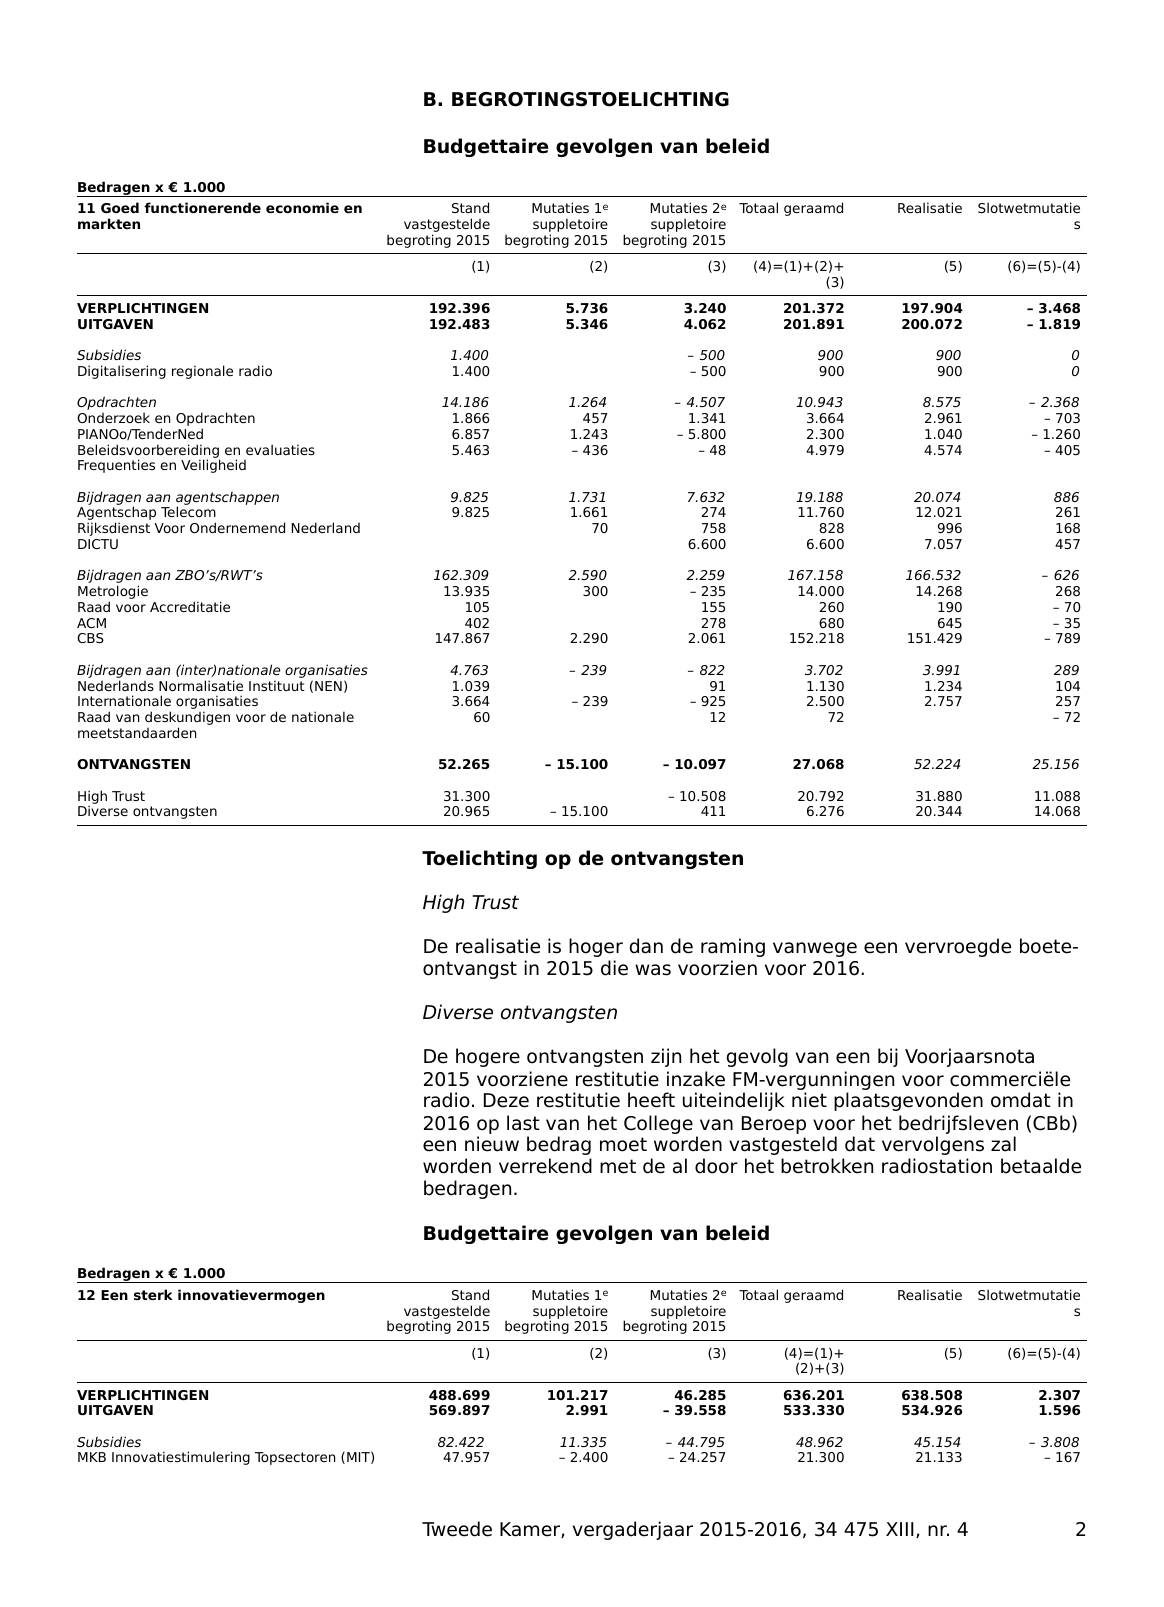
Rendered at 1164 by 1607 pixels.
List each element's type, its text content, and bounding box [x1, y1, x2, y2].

table_cell – 239 [496, 663, 614, 678]
table_cell (4)=(1)+(2)+ (3) [732, 254, 850, 295]
table_cell 4.979 [732, 443, 850, 474]
table_cell [969, 647, 1087, 663]
table_cell [77, 647, 378, 663]
table_cell [378, 380, 496, 395]
table_cell [496, 537, 614, 552]
table_cell – 10.097 [614, 757, 732, 773]
table_cell 192.483 [378, 317, 496, 332]
table_cell (2) [496, 254, 614, 295]
table_cell [614, 1419, 732, 1434]
table_cell 14.268 [850, 584, 968, 600]
table_cell [850, 553, 968, 568]
table_cell 260 [732, 600, 850, 615]
table_cell 0 [969, 348, 1087, 364]
table_cell 6.276 [732, 804, 850, 824]
table_cell Slotwetmutaties [969, 1283, 1087, 1340]
table_cell 31.300 [378, 789, 496, 804]
table_cell (3) [614, 254, 732, 295]
table_cell 300 [496, 584, 614, 600]
table_cell [378, 521, 496, 537]
table_cell [77, 1341, 378, 1382]
text De hogere ontvangsten zijn het gevolg van een bij Voorjaarsnota 2015 voorziene restitutie inzake FM-vergunningen voor commerciële radio. Deze restitutie heeft uiteindelijk niet plaatsgevonden omdat in 2016 op last van het College van Beroep voor het bedrijfsleven (CBb) een nieuw bedrag moet worden vastgesteld dat vervolgens zal worden verrekend met de al door het betrokken radiostation betaalde bedragen. [422, 1046, 1087, 1200]
table_cell [850, 710, 968, 741]
table_cell 2.500 [732, 694, 850, 710]
table_cell 886 [969, 490, 1087, 505]
table_cell 11.760 [732, 505, 850, 521]
table_cell [850, 332, 968, 348]
table_cell 289 [969, 663, 1087, 678]
table_cell [732, 380, 850, 395]
table_cell – 48 [614, 443, 732, 474]
table_cell [77, 773, 378, 788]
table_cell 47.957 [378, 1450, 496, 1466]
table_cell – 235 [614, 584, 732, 600]
table_cell 1.731 [496, 490, 614, 505]
table_cell 636.201 [732, 1383, 850, 1403]
table_cell 12 Een sterk innovatievermogen [77, 1283, 378, 1340]
table_cell 6.857 [378, 427, 496, 442]
table_cell DICTU [77, 537, 378, 552]
table_cell 1.866 [378, 411, 496, 427]
table_cell [496, 710, 614, 741]
table_cell 3.664 [378, 694, 496, 710]
table_cell – 24.257 [614, 1450, 732, 1466]
table_cell 21.300 [732, 1450, 850, 1466]
table_cell 101.217 [496, 1383, 614, 1403]
table_cell Stand vastgestelde begroting 2015 [378, 197, 496, 253]
table_cell 20.074 [850, 490, 968, 505]
table_cell 2.590 [496, 568, 614, 584]
table_cell 996 [850, 521, 968, 537]
table_cell 192.396 [378, 296, 496, 317]
table_cell [496, 678, 614, 694]
table_cell (5) [850, 254, 968, 295]
table_cell [496, 615, 614, 631]
table_cell (6)=(5)-(4) [969, 1341, 1087, 1382]
table_cell [496, 332, 614, 348]
table_cell [77, 474, 378, 489]
table_cell 13.935 [378, 584, 496, 600]
table_cell ACM [77, 615, 378, 631]
table_cell 190 [850, 600, 968, 615]
table_cell 900 [850, 364, 968, 379]
table_cell 72 [732, 710, 850, 741]
table_cell 152.218 [732, 631, 850, 647]
table_cell Internationale organisaties [77, 694, 378, 710]
table_cell [969, 553, 1087, 568]
table_cell – 2.400 [496, 1450, 614, 1466]
table_cell 2.300 [732, 427, 850, 442]
table_cell 534.926 [850, 1403, 968, 1419]
table_cell 900 [850, 348, 968, 364]
table_cell 2.061 [614, 631, 732, 647]
table_cell – 39.558 [614, 1403, 732, 1419]
table_cell 6.600 [732, 537, 850, 552]
table_cell Onderzoek en Opdrachten [77, 411, 378, 427]
table_cell (3) [614, 1341, 732, 1382]
table_cell – 4.507 [614, 395, 732, 411]
table_cell 1.130 [732, 678, 850, 694]
table_cell 488.699 [378, 1383, 496, 1403]
table_cell [732, 647, 850, 663]
table_cell – 822 [614, 663, 732, 678]
table_cell 45.154 [850, 1435, 968, 1450]
table_cell [850, 741, 968, 757]
table_cell 12.021 [850, 505, 968, 521]
table_cell [496, 1419, 614, 1434]
table_cell 2.757 [850, 694, 968, 710]
table_cell 1.040 [850, 427, 968, 442]
table_cell [77, 380, 378, 395]
table_cell 31.880 [850, 789, 968, 804]
table_cell 1.661 [496, 505, 614, 521]
table_cell [969, 1419, 1087, 1434]
table_cell 52.224 [850, 757, 968, 773]
table_cell Digitalisering regionale radio [77, 364, 378, 379]
table_cell PIANOo/TenderNed [77, 427, 378, 442]
table_cell 411 [614, 804, 732, 824]
table_cell [496, 553, 614, 568]
table_cell Opdrachten [77, 395, 378, 411]
table_cell 11.088 [969, 789, 1087, 804]
table_cell 8.575 [850, 395, 968, 411]
subtitle B. BEGROTINGSTOELICHTING [422, 89, 1087, 111]
table_cell 533.330 [732, 1403, 850, 1419]
table_cell 6.600 [614, 537, 732, 552]
table_cell (2) [496, 1341, 614, 1382]
table_cell 60 [378, 710, 496, 741]
table_cell Raad voor Accreditatie [77, 600, 378, 615]
table_cell 2.961 [850, 411, 968, 427]
table_cell (1) [378, 1341, 496, 1382]
table_cell 261 [969, 505, 1087, 521]
table_header Bedragen x € 1.000 [77, 1266, 1087, 1282]
table_cell 82.422 [378, 1435, 496, 1450]
table_cell 147.867 [378, 631, 496, 647]
table_cell High Trust [77, 789, 378, 804]
table_cell – 2.368 [969, 395, 1087, 411]
table_cell 1.234 [850, 678, 968, 694]
table_cell 19.188 [732, 490, 850, 505]
table_cell – 500 [614, 364, 732, 379]
table_cell 20.965 [378, 804, 496, 824]
table_cell [969, 380, 1087, 395]
table_cell 46.285 [614, 1383, 732, 1403]
table_cell 5.463 [378, 443, 496, 474]
table_cell Bijdragen aan agentschappen [77, 490, 378, 505]
table_cell MKB Innovatiestimulering Topsectoren (MIT) [77, 1450, 378, 1466]
table_cell 1.596 [969, 1403, 1087, 1419]
table_cell [496, 380, 614, 395]
table_cell 257 [969, 694, 1087, 710]
table_cell 7.057 [850, 537, 968, 552]
table_cell 201.372 [732, 296, 850, 317]
table_cell Agentschap Telecom [77, 505, 378, 521]
table_cell Mutaties 1e suppletoire begroting 2015 [496, 1283, 614, 1340]
table_cell 2.307 [969, 1383, 1087, 1403]
table_cell 457 [496, 411, 614, 427]
table_cell 2.259 [614, 568, 732, 584]
table_cell 828 [732, 521, 850, 537]
table_cell 1.039 [378, 678, 496, 694]
table_cell [614, 553, 732, 568]
table_cell [614, 332, 732, 348]
table_cell 3.991 [850, 663, 968, 678]
table_cell 4.763 [378, 663, 496, 678]
table_cell 104 [969, 678, 1087, 694]
table_cell [378, 647, 496, 663]
table_cell [496, 647, 614, 663]
table_cell Raad van deskundigen voor de nationale meetstandaarden [77, 710, 378, 741]
text De realisatie is hoger dan de raming vanwege een vervroegde boete-ontvangst in 2015 die was voorzien voor 2016. [422, 936, 1087, 980]
table_cell 1.400 [378, 348, 496, 364]
table_cell 10.943 [732, 395, 850, 411]
table_cell – 703 [969, 411, 1087, 427]
table_cell 167.158 [732, 568, 850, 584]
table_cell [969, 773, 1087, 788]
subtitle Diverse ontvangsten [422, 1002, 1087, 1024]
table_cell 3.664 [732, 411, 850, 427]
table_cell – 167 [969, 1450, 1087, 1466]
table_cell [378, 474, 496, 489]
table_cell [496, 789, 614, 804]
table_cell – 35 [969, 615, 1087, 631]
table_cell [614, 380, 732, 395]
table_cell 151.429 [850, 631, 968, 647]
table_cell [969, 741, 1087, 757]
table_cell 168 [969, 521, 1087, 537]
table_cell 162.309 [378, 568, 496, 584]
table_cell Realisatie [850, 1283, 968, 1340]
table_cell – 10.508 [614, 789, 732, 804]
table_cell 21.133 [850, 1450, 968, 1466]
table_cell [850, 474, 968, 489]
table_cell Rijksdienst Voor Ondernemend Nederland [77, 521, 378, 537]
table_cell 105 [378, 600, 496, 615]
table_cell Realisatie [850, 197, 968, 253]
table_cell [378, 1419, 496, 1434]
table_cell – 3.808 [969, 1435, 1087, 1450]
table_cell [850, 773, 968, 788]
table_cell 1.341 [614, 411, 732, 427]
table_cell 20.344 [850, 804, 968, 824]
table_cell 9.825 [378, 490, 496, 505]
table_cell Mutaties 2e suppletoire begroting 2015 [614, 197, 732, 253]
table_cell [732, 773, 850, 788]
table_cell [496, 348, 614, 364]
table_cell 268 [969, 584, 1087, 600]
table_cell 48.962 [732, 1435, 850, 1450]
table_cell [850, 647, 968, 663]
table_cell [850, 380, 968, 395]
table_cell [614, 474, 732, 489]
table_cell 1.243 [496, 427, 614, 442]
table_cell 9.825 [378, 505, 496, 521]
table_cell 197.904 [850, 296, 968, 317]
table_cell 201.891 [732, 317, 850, 332]
table_cell 25.156 [969, 757, 1087, 773]
table_cell [496, 474, 614, 489]
table_cell [378, 332, 496, 348]
table_cell [496, 364, 614, 379]
table_cell – 500 [614, 348, 732, 364]
table_cell UITGAVEN [77, 1403, 378, 1419]
table_cell [378, 773, 496, 788]
table_cell VERPLICHTINGEN [77, 296, 378, 317]
table_cell 166.532 [850, 568, 968, 584]
table_cell Subsidies [77, 348, 378, 364]
table_cell – 5.800 [614, 427, 732, 442]
table_cell 14.000 [732, 584, 850, 600]
table_cell ONTVANGSTEN [77, 757, 378, 773]
table_cell – 72 [969, 710, 1087, 741]
table_cell – 626 [969, 568, 1087, 584]
table_cell 70 [496, 521, 614, 537]
table_cell (1) [378, 254, 496, 295]
table_cell [969, 474, 1087, 489]
table_cell – 44.795 [614, 1435, 732, 1450]
table_cell [496, 741, 614, 757]
table_cell 2.290 [496, 631, 614, 647]
table_cell [850, 1419, 968, 1434]
table_cell 402 [378, 615, 496, 631]
table_cell 52.265 [378, 757, 496, 773]
table_cell – 436 [496, 443, 614, 474]
table_cell 900 [732, 348, 850, 364]
table_cell (6)=(5)-(4) [969, 254, 1087, 295]
table_cell [732, 474, 850, 489]
table_cell 274 [614, 505, 732, 521]
table_cell [732, 553, 850, 568]
subtitle Budgettaire gevolgen van beleid [422, 136, 1087, 158]
table_cell – 925 [614, 694, 732, 710]
table_cell 569.897 [378, 1403, 496, 1419]
table_cell 14.186 [378, 395, 496, 411]
subtitle High Trust [422, 892, 1087, 914]
table_cell Bijdragen aan ZBO’s/RWT’s [77, 568, 378, 584]
table_cell Beleidsvoorbereiding en evaluaties Frequenties en Veiligheid [77, 443, 378, 474]
table_cell 5.346 [496, 317, 614, 332]
table_cell 7.632 [614, 490, 732, 505]
table_cell VERPLICHTINGEN [77, 1383, 378, 1403]
table_cell Mutaties 1e suppletoire begroting 2015 [496, 197, 614, 253]
table_cell 200.072 [850, 317, 968, 332]
table_cell 27.068 [732, 757, 850, 773]
table_header Bedragen x € 1.000 [77, 180, 1087, 196]
table_cell (4)=(1)+ (2)+(3) [732, 1341, 850, 1382]
table_cell 3.702 [732, 663, 850, 678]
table_cell 680 [732, 615, 850, 631]
table_cell Subsidies [77, 1435, 378, 1450]
table_cell Slotwetmutaties [969, 197, 1087, 253]
table_cell [378, 553, 496, 568]
table_cell [496, 600, 614, 615]
table_cell Totaal geraamd [732, 197, 850, 253]
table_cell [614, 741, 732, 757]
table_cell (5) [850, 1341, 968, 1382]
table_cell [969, 332, 1087, 348]
table_cell 0 [969, 364, 1087, 379]
table_cell 900 [732, 364, 850, 379]
table_cell [496, 773, 614, 788]
table_cell [378, 741, 496, 757]
table_cell – 239 [496, 694, 614, 710]
table_cell 1.400 [378, 364, 496, 379]
table_cell 20.792 [732, 789, 850, 804]
subtitle Budgettaire gevolgen van beleid [422, 1222, 1087, 1244]
table_cell – 15.100 [496, 804, 614, 824]
table_cell – 70 [969, 600, 1087, 615]
table_cell 3.240 [614, 296, 732, 317]
table_cell [77, 553, 378, 568]
table_cell – 3.468 [969, 296, 1087, 317]
table_cell [77, 1419, 378, 1434]
table_cell [378, 537, 496, 552]
table_cell – 789 [969, 631, 1087, 647]
table_cell 11 Goed functionerende economie en markten [77, 197, 378, 253]
table_cell – 1.260 [969, 427, 1087, 442]
subtitle Toelichting op de ontvangsten [422, 848, 1087, 870]
table_cell [614, 647, 732, 663]
table_cell – 1.819 [969, 317, 1087, 332]
table_cell 11.335 [496, 1435, 614, 1450]
table_cell 2.991 [496, 1403, 614, 1419]
table_cell 645 [850, 615, 968, 631]
table_cell 91 [614, 678, 732, 694]
table_cell Nederlands Normalisatie Instituut (NEN) [77, 678, 378, 694]
table_cell 1.264 [496, 395, 614, 411]
table_cell Totaal geraamd [732, 1283, 850, 1340]
table_cell 5.736 [496, 296, 614, 317]
table_cell Mutaties 2e suppletoire begroting 2015 [614, 1283, 732, 1340]
table_cell [77, 332, 378, 348]
table_cell 758 [614, 521, 732, 537]
table_cell [77, 741, 378, 757]
table_cell [614, 773, 732, 788]
table_cell – 15.100 [496, 757, 614, 773]
table_cell UITGAVEN [77, 317, 378, 332]
table_cell 155 [614, 600, 732, 615]
table_cell Diverse ontvangsten [77, 804, 378, 824]
table_cell 457 [969, 537, 1087, 552]
table_cell 4.062 [614, 317, 732, 332]
table_cell [77, 254, 378, 295]
table_cell [732, 1419, 850, 1434]
table_cell Stand vastgestelde begroting 2015 [378, 1283, 496, 1340]
table_cell 638.508 [850, 1383, 968, 1403]
table_cell Metrologie [77, 584, 378, 600]
table_cell CBS [77, 631, 378, 647]
table_cell 12 [614, 710, 732, 741]
table_cell – 405 [969, 443, 1087, 474]
table_cell [732, 332, 850, 348]
table_cell 278 [614, 615, 732, 631]
table_cell 14.068 [969, 804, 1087, 824]
table_cell [732, 741, 850, 757]
table_cell Bijdragen aan (inter)nationale organisaties [77, 663, 378, 678]
table_cell 4.574 [850, 443, 968, 474]
